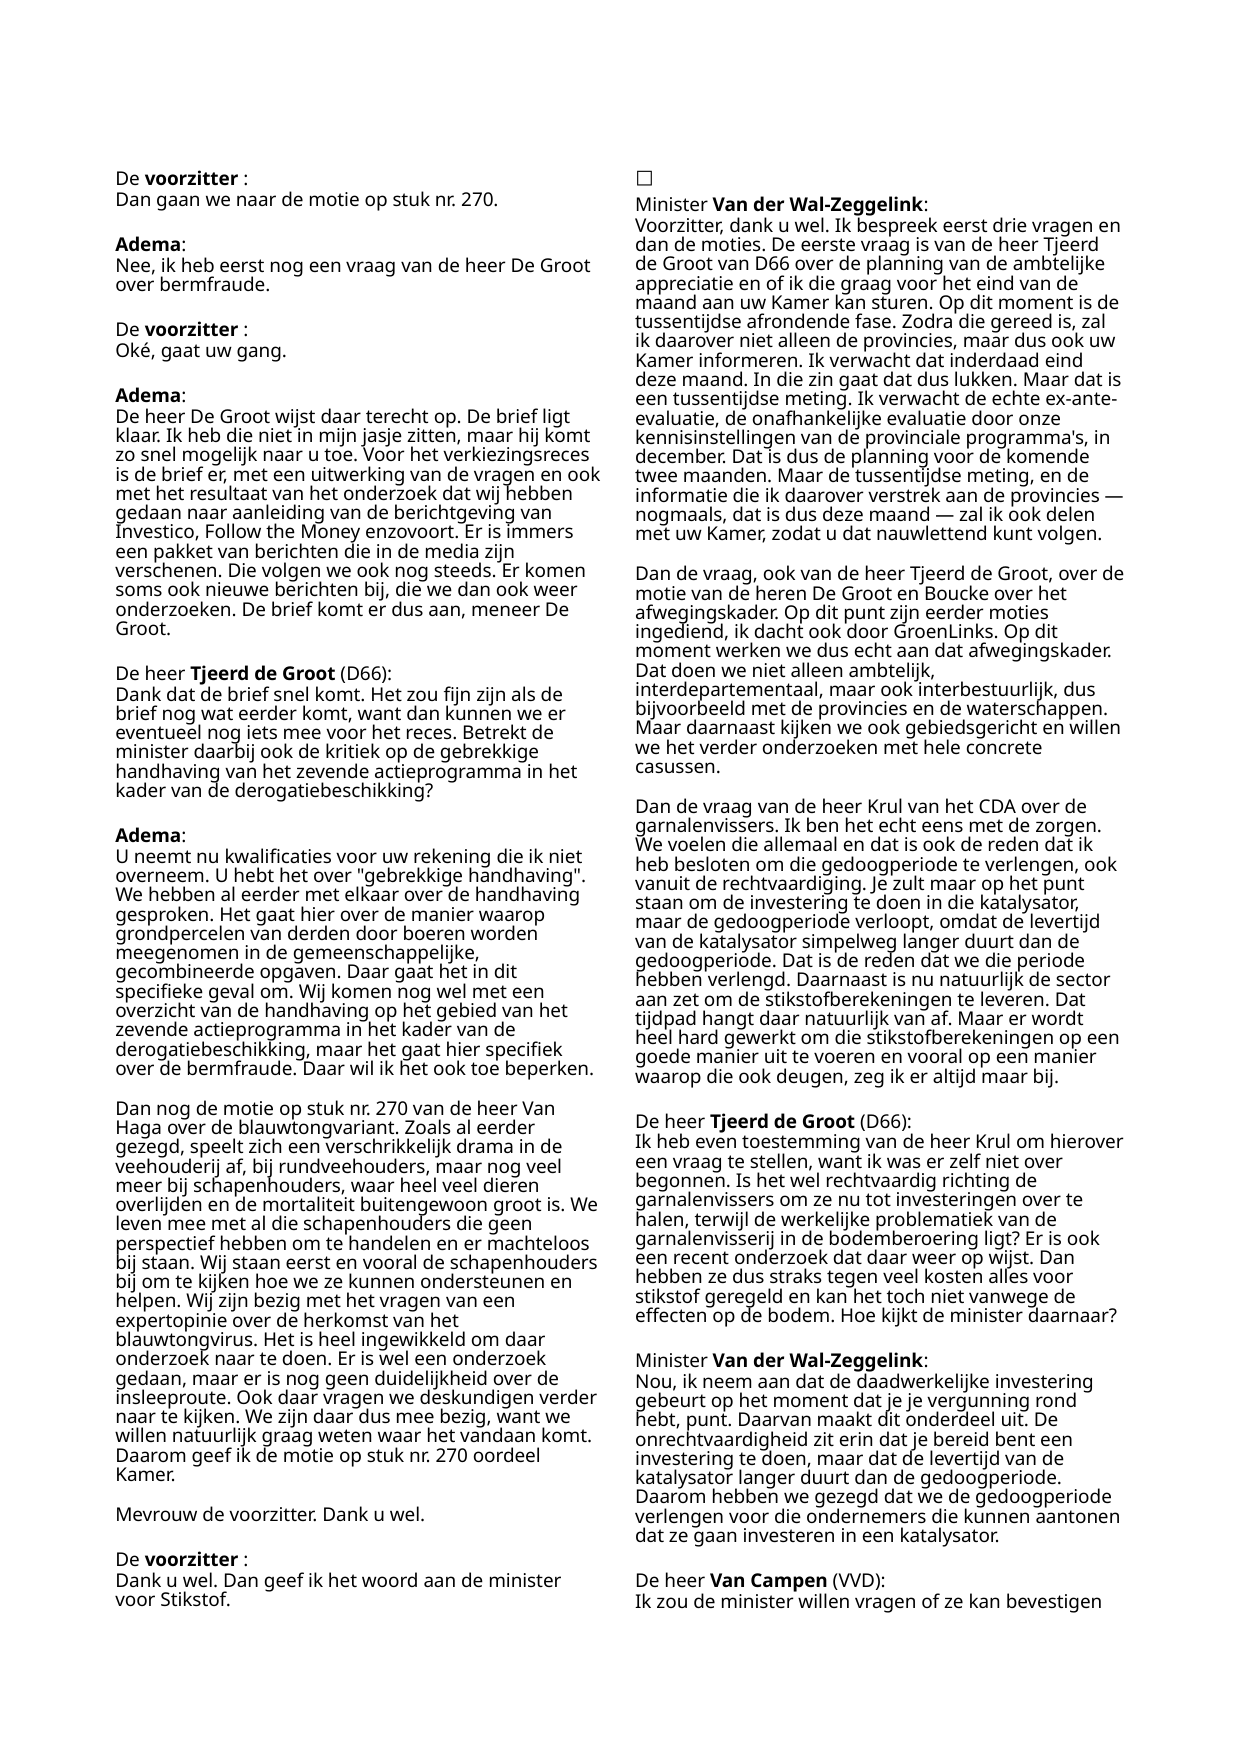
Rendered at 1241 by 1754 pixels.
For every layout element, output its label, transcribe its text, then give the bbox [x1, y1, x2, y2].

text Voorzitter, dank u wel. Ik bespreek eerst drie vragen en dan de moties. De eerste vraag is van de heer Tjeerd de Groot van D66 over de planning van de ambtelijke appreciatie en of ik die graag voor het eind van de maand aan uw Kamer kan sturen. Op dit moment is de tussentijdse afrondende fase. Zodra die gereed is, zal ik daarover niet alleen de provincies, maar dus ook uw Kamer informeren. Ik verwacht dat inderdaad eind deze maand. In die zin gaat dat dus lukken. Maar dat is een tussentijdse meting. Ik verwacht de echte ex-ante-evaluatie, de onafhankelijke evaluatie door onze kennisinstellingen van de provinciale programma's, in december. Dat is dus de planning voor de komende twee maanden. Maar de tussentijdse meting, en de informatie die ik daarover verstrek aan de provincies — nogmaals, dat is dus deze maand — zal ik ook delen met uw Kamer, zodat u dat nauwlettend kunt volgen. [635, 217, 1125, 544]
text ⬜ [635, 165, 1125, 191]
text Dan gaan we naar de motie op stuk nr. 270. [115, 191, 605, 210]
text De heer Van Campen (VVD): [635, 1567, 1125, 1593]
text De heer Tjeerd de Groot (D66): [115, 660, 605, 686]
text Ik zou de minister willen vragen of ze kan bevestigen [635, 1593, 1125, 1612]
text De voorzitter : [115, 165, 605, 191]
text Dan de vraag van de heer Krul van het CDA over de garnalenvissers. Ik ben het echt eens met de zorgen. We voelen die allemaal en dat is ook de reden dat ik heb besloten om die gedoogperiode te verlengen, ook vanuit de rechtvaardiging. Je zult maar op het punt staan om de investering te doen in die katalysator, maar de gedoogperiode verloopt, omdat de levertijd van de katalysator simpelweg langer duurt dan de gedoogperiode. Dat is de reden dat we die periode hebben verlengd. Daarnaast is nu natuurlijk de sector aan zet om de stikstofberekeningen te leveren. Dat tijdpad hangt daar natuurlijk van af. Maar er wordt heel hard gewerkt om die stikstofberekeningen op een goede manier uit te voeren en vooral op een manier waarop die ook deugen, zeg ik er altijd maar bij. [635, 798, 1125, 1087]
text Adema: [115, 382, 605, 408]
text Dan de vraag, ook van de heer Tjeerd de Groot, over de motie van de heren De Groot en Boucke over het afwegingskader. Op dit punt zijn eerder moties ingediend, ik dacht ook door GroenLinks. Op dit moment werken we dus echt aan dat afwegingskader. Dat doen we niet alleen ambtelijk, interdepartementaal, maar ook interbestuurlijk, dus bijvoorbeeld met de provincies en de waterschappen. Maar daarnaast kijken we ook gebiedsgericht en willen we het verder onderzoeken met hele concrete casussen. [635, 565, 1125, 777]
text De heer Tjeerd de Groot (D66): [635, 1108, 1125, 1133]
text Ik heb even toestemming van de heer Krul om hierover een vraag te stellen, want ik was er zelf niet over begonnen. Is het wel rechtvaardig richting de garnalenvissers om ze nu tot investeringen over te halen, terwijl de werkelijke problematiek van de garnalenvisserij in de bodemberoering ligt? Er is ook een recent onderzoek dat daar weer op wijst. Dan hebben ze dus straks tegen veel kosten alles voor stikstof geregeld en kan het toch niet vanwege de effecten op de bodem. Hoe kijkt de minister daarnaar? [635, 1133, 1125, 1326]
text Adema: [115, 822, 605, 848]
text Nee, ik heb eerst nog een vraag van de heer De Groot over bermfraude. [115, 257, 605, 295]
text Mevrouw de voorzitter. Dank u wel. [115, 1506, 605, 1525]
text Dank dat de brief snel komt. Het zou fijn zijn als de brief nog wat eerder komt, want dan kunnen we er eventueel nog iets mee voor het reces. Betrekt de minister daarbij ook de kritiek op de gebrekkige handhaving van het zevende actieprogramma in het kader van de derogatiebeschikking? [115, 686, 605, 801]
text Dank u wel. Dan geef ik het woord aan de minister voor Stikstof. [115, 1572, 605, 1610]
text Minister Van der Wal-Zeggelink: [635, 1347, 1125, 1373]
text Nou, ik neem aan dat de daadwerkelijke investering gebeurt op het moment dat je je vergunning rond hebt, punt. Daarvan maakt dit onderdeel uit. De onrechtvaardigheid zit erin dat je bereid bent een investering te doen, maar dat de levertijd van de katalysator langer duurt dan de gedoogperiode. Daarom hebben we gezegd dat we de gedoogperiode verlengen voor die ondernemers die kunnen aantonen dat ze gaan investeren in een katalysator. [635, 1373, 1125, 1546]
text U neemt nu kwalificaties voor uw rekening die ik niet overneem. U hebt het over "gebrekkige handhaving". We hebben al eerder met elkaar over de handhaving gesproken. Het gaat hier over de manier waarop grondpercelen van derden door boeren worden meegenomen in de gemeenschappelijke, gecombineerde opgaven. Daar gaat het in dit specifieke geval om. Wij komen nog wel met een overzicht van de handhaving op het gebied van het zevende actieprogramma in het kader van de derogatiebeschikking, maar het gaat hier specifiek over de bermfraude. Daar wil ik het ook toe beperken. [115, 848, 605, 1079]
text Minister Van der Wal-Zeggelink: [635, 191, 1125, 217]
text De voorzitter : [115, 1546, 605, 1572]
text Oké, gaat uw gang. [115, 342, 605, 361]
text Dan nog de motie op stuk nr. 270 van de heer Van Haga over de blauwtongvariant. Zoals al eerder gezegd, speelt zich een verschrikkelijk drama in de veehouderij af, bij rundveehouders, maar nog veel meer bij schapenhouders, waar heel veel dieren overlijden en de mortaliteit buitengewoon groot is. We leven mee met al die schapenhouders die geen perspectief hebben om te handelen en er machteloos bij staan. Wij staan eerst en vooral de schapenhouders bij om te kijken hoe we ze kunnen ondersteunen en helpen. Wij zijn bezig met het vragen van een expertopinie over de herkomst van het blauwtongvirus. Het is heel ingewikkeld om daar onderzoek naar te doen. Er is wel een onderzoek gedaan, maar er is nog geen duidelijkheid over de insleeproute. Ook daar vragen we deskundigen verder naar te kijken. We zijn daar dus mee bezig, want we willen natuurlijk graag weten waar het vandaan komt. Daarom geef ik de motie op stuk nr. 270 oordeel Kamer. [115, 1100, 605, 1485]
text Adema: [115, 231, 605, 257]
text De voorzitter : [115, 316, 605, 342]
text De heer De Groot wijst daar terecht op. De brief ligt klaar. Ik heb die niet in mijn jasje zitten, maar hij komt zo snel mogelijk naar u toe. Voor het verkiezingsreces is de brief er, met een uitwerking van de vragen en ook met het resultaat van het onderzoek dat wij hebben gedaan naar aanleiding van de berichtgeving van Investico, Follow the Money enzovoort. Er is immers een pakket van berichten die in de media zijn verschenen. Die volgen we ook nog steeds. Er komen soms ook nieuwe berichten bij, die we dan ook weer onderzoeken. De brief komt er dus aan, meneer De Groot. [115, 408, 605, 639]
